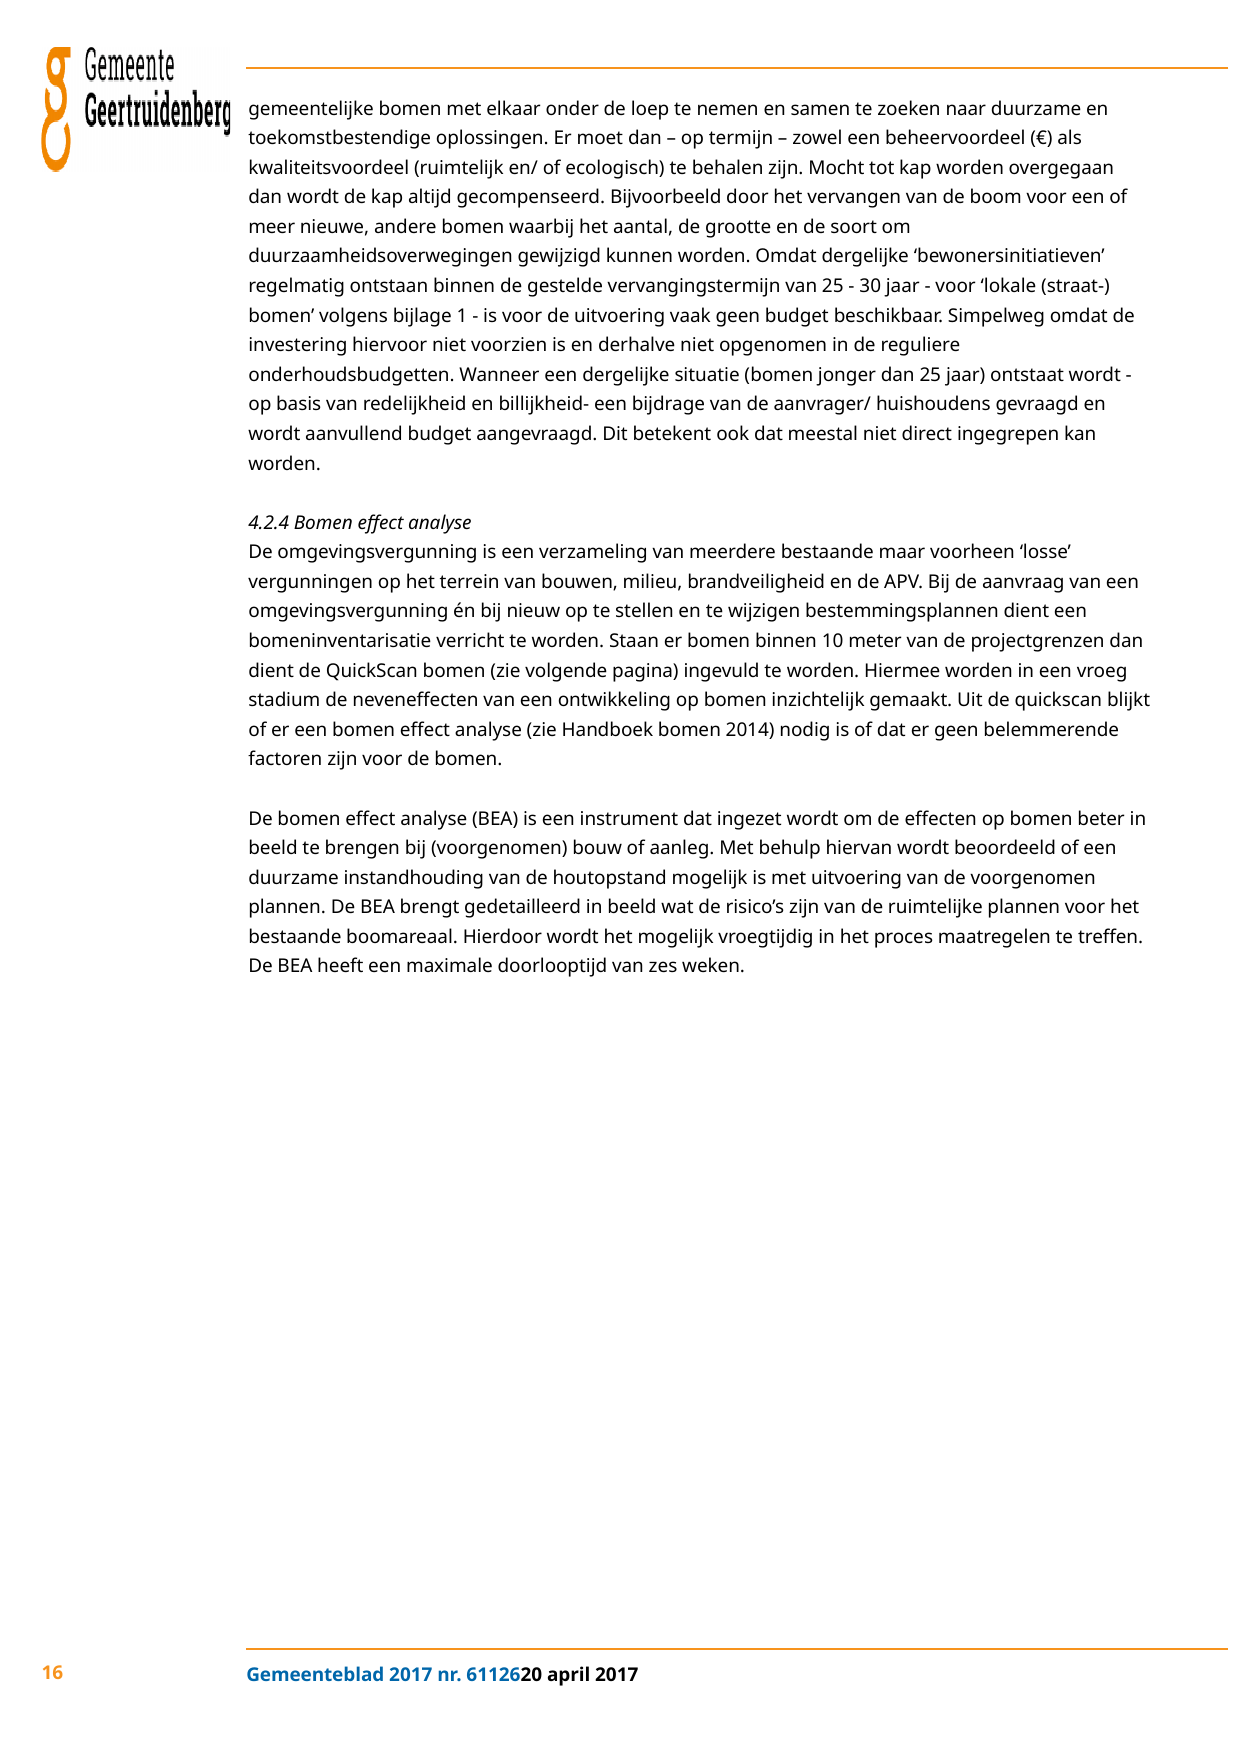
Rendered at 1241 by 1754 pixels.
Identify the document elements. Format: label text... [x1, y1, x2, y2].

picture [41, 47, 231, 172]
text De omgevingsvergunning is een verzameling van meerdere bestaande maar voorheen ‘losse’ vergunningen op het terrein van bouwen, milieu, brandveiligheid en de APV. Bij de aanvraag van een omgevingsvergunning én bij nieuw op te stellen en te wijzigen bestemmingsplannen dient een bomeninventarisatie verricht te worden. Staan er bomen binnen 10 meter van de projectgrenzen dan dient de QuickScan bomen (zie volgende pagina) ingevuld te worden. Hiermee worden in een vroeg stadium de neveneffecten van een ontwikkeling op bomen inzichtelijk gemaakt. Uit de quickscan blijkt of er een bomen effect analyse (zie Handboek bomen 2014) nodig is of dat er geen belemmerende factoren zijn voor de bomen. [248, 538, 1152, 771]
text gemeentelijke bomen met elkaar onder de loep te nemen en samen te zoeken naar duurzame en toekomstbestendige oplossingen. Er moet dan – op termijn – zowel een beheervoordeel (€) als kwaliteitsvoordeel (ruimtelijk en/ of ecologisch) te behalen zijn. Mocht tot kap worden overgegaan dan wordt de kap altijd gecompenseerd. Bijvoorbeeld door het vervangen van de boom voor een of meer nieuwe, andere bomen waarbij het aantal, de grootte en de soort om duurzaamheidsoverwegingen gewijzigd kunnen worden. Omdat dergelijke ‘bewonersinitiatieven’ regelmatig ontstaan binnen de gestelde vervangingstermijn van 25 - 30 jaar - voor ‘lokale (straat-) bomen’ volgens bijlage 1 - is voor de uitvoering vaak geen budget beschikbaar. Simpelweg omdat de investering hiervoor niet voorzien is en derhalve niet opgenomen in de reguliere onderhoudsbudgetten. Wanneer een dergelijke situatie (bomen jonger dan 25 jaar) ontstaat wordt -op basis van redelijkheid en billijkheid- een bijdrage van de aanvrager/ huishoudens gevraagd en wordt aanvullend budget aangevraagd. Dit betekent ook dat meestal niet direct ingegrepen kan worden. [248, 95, 1152, 476]
text De bomen effect analyse (BEA) is een instrument dat ingezet wordt om de effecten op bomen beter in beeld te brengen bij (voorgenomen) bouw of aanleg. Met behulp hiervan wordt beoordeeld of een duurzame instandhouding van de houtopstand mogelijk is met uitvoering van de voorgenomen plannen. De BEA brengt gedetailleerd in beeld wat de risico’s zijn van de ruimtelijke plannen voor het bestaande boomareaal. Hierdoor wordt het mogelijk vroegtijdig in het proces maatregelen te treffen. De BEA heeft een maximale doorlooptijd van zes weken. [248, 805, 1152, 978]
text 4.2.4 Bomen effect analyse [248, 509, 1152, 535]
